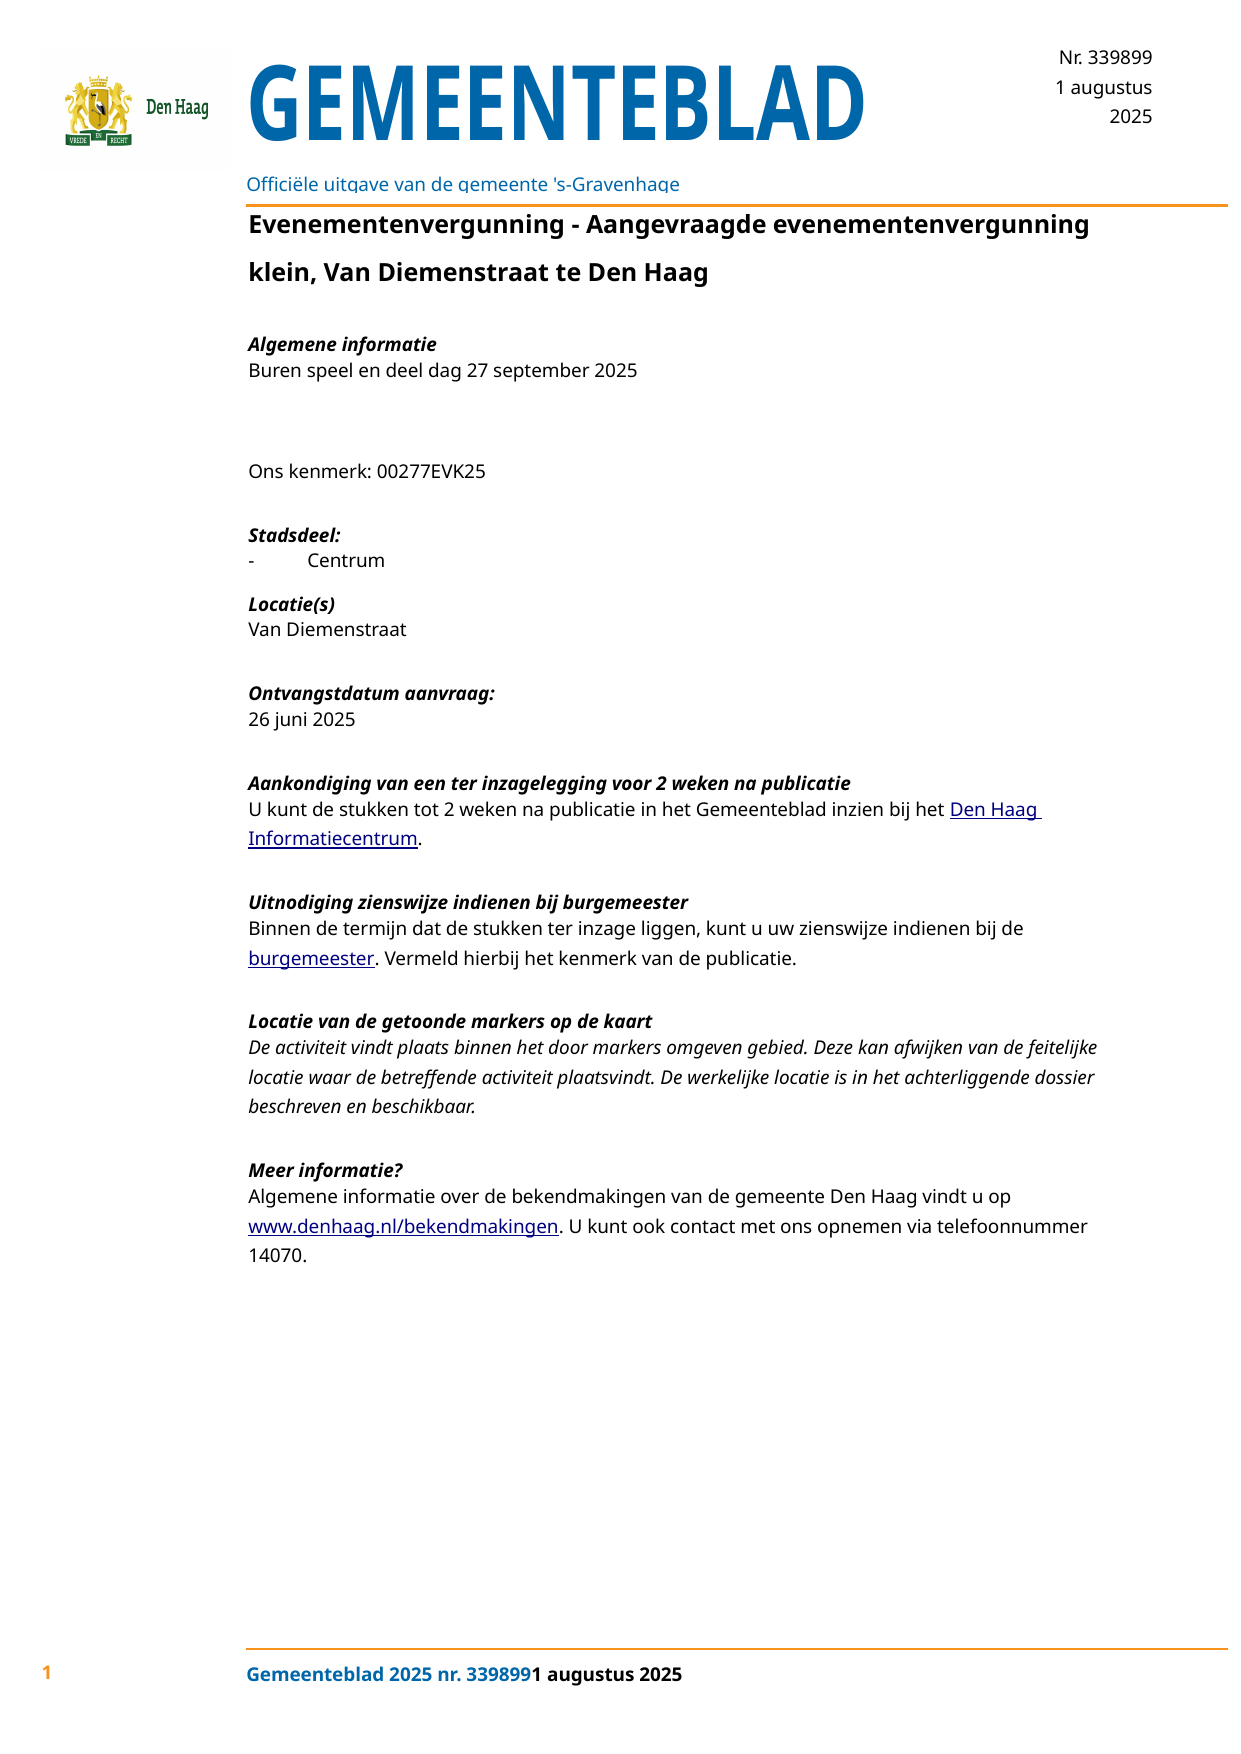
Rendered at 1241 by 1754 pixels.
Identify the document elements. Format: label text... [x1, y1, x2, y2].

text Algemene informatie over de bekendmakingen van de gemeente Den Haag vindt u op www.denhaag.nl/bekendmakingen. U kunt ook contact met ons opnemen via telefoonnummer 14070. [248, 1183, 1152, 1268]
text Meer informatie? [248, 1158, 1152, 1183]
text Locatie(s) [248, 591, 1152, 617]
text Ons kenmerk: 00277EVK25 [248, 458, 1152, 484]
text Locatie van de getoonde markers op de kaart [248, 1009, 1152, 1034]
text Buren speel en deel dag 27 september 2025 [248, 357, 1152, 383]
text Evenementenvergunning - Aangevraagde evenementenvergunning klein, Van Diemenstraat te Den Haag [248, 207, 1152, 288]
text Van Diemenstraat [248, 617, 1152, 642]
text Aankondiging van een ter inzagelegging voor 2 weken na publicatie [248, 770, 1152, 796]
list Centrum [248, 548, 1152, 573]
text De activiteit vindt plaats binnen het door markers omgeven gebied. Deze kan afwijken van de feitelijke locatie waar de betreffende activiteit plaatsvindt. De werkelijke locatie is in het achterliggende dossier beschreven en beschikbaar. [248, 1034, 1152, 1119]
text U kunt de stukken tot 2 weken na publicatie in het Gemeenteblad inzien bij het Den Haag Informatiecentrum. [248, 796, 1152, 851]
picture [41, 47, 231, 172]
text Ontvangstdatum aanvraag: [248, 681, 1152, 706]
text 26 juni 2025 [248, 706, 1152, 732]
text Uitnodiging zienswijze indienen bij burgemeester [248, 889, 1152, 915]
text Algemene informatie [248, 331, 1152, 357]
text Stadsdeel: [248, 522, 1152, 548]
text Binnen de termijn dat de stukken ter inzage liggen, kunt u uw zienswijze indienen bij de burgemeester. Vermeld hierbij het kenmerk van de publicatie. [248, 915, 1152, 971]
